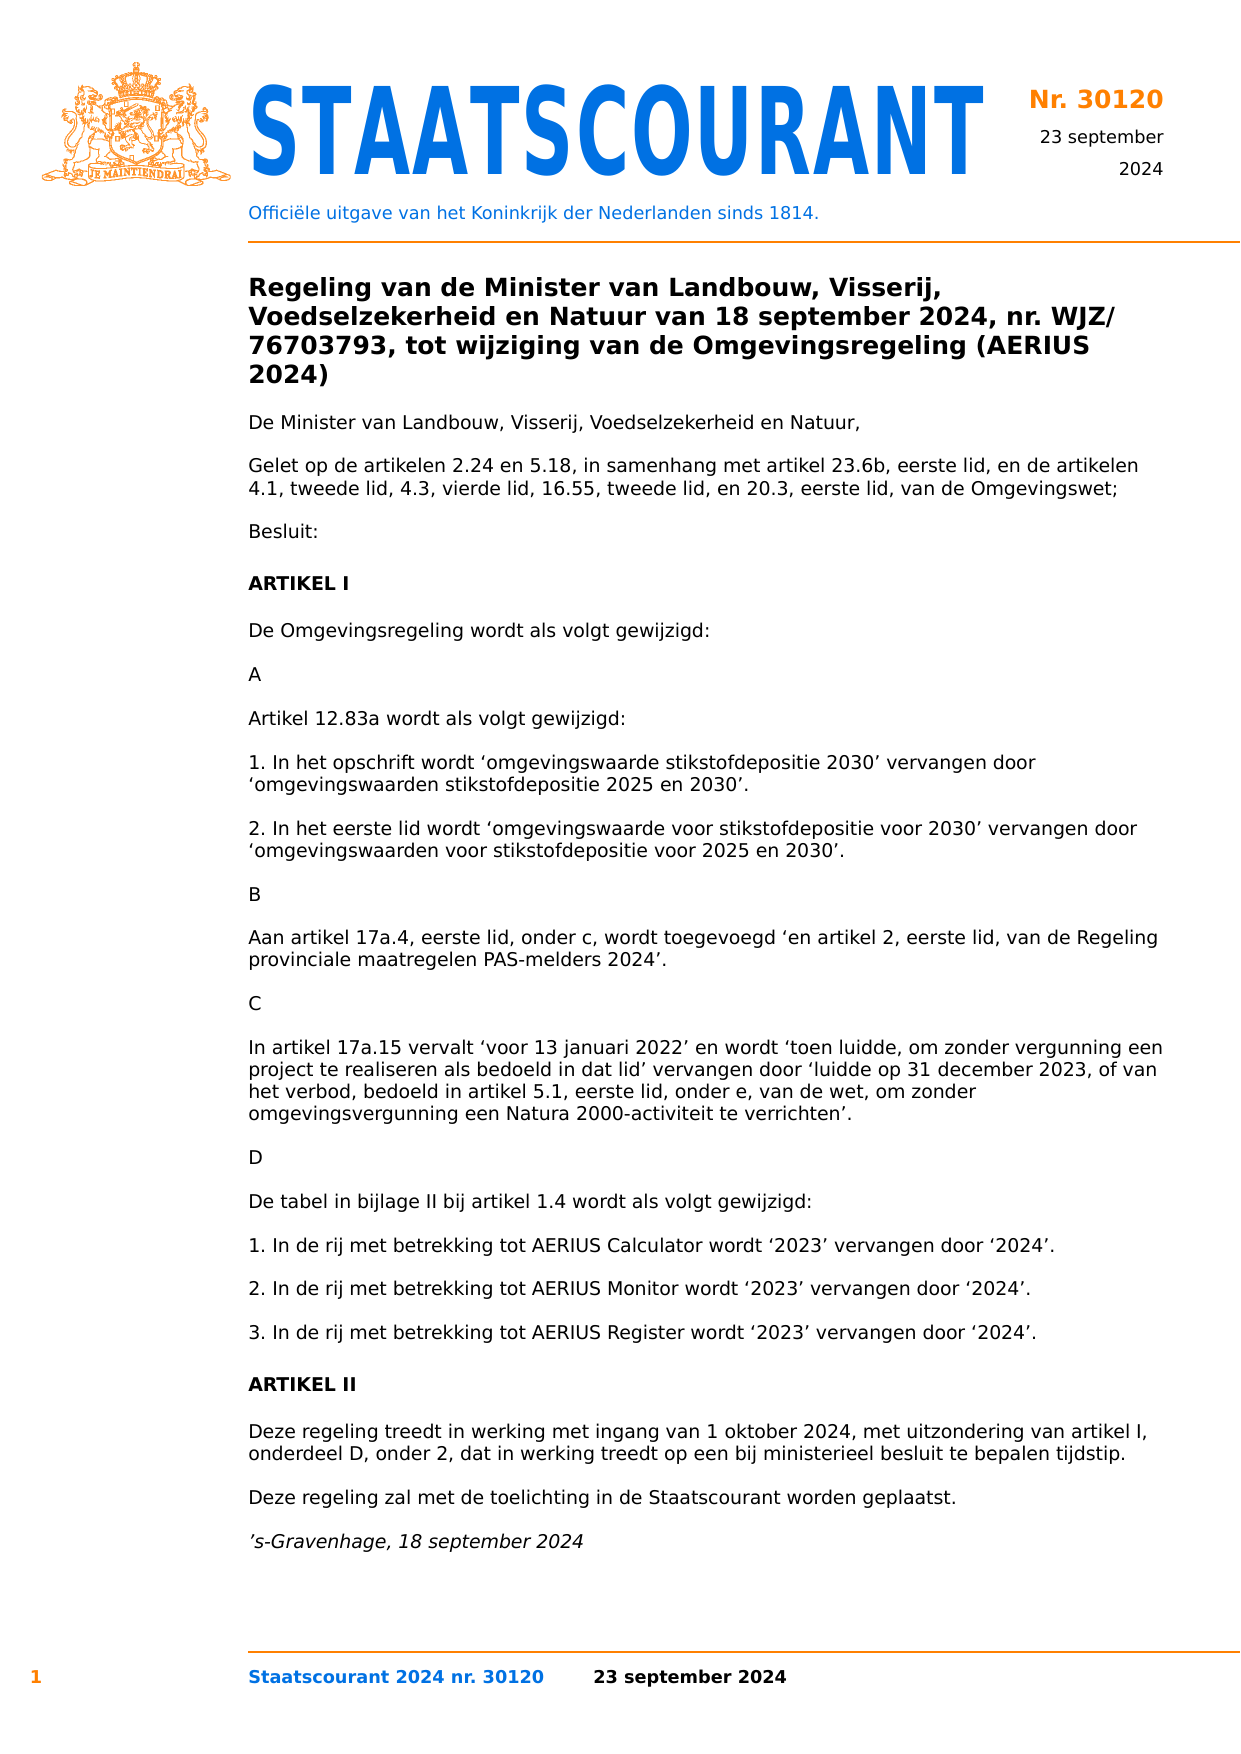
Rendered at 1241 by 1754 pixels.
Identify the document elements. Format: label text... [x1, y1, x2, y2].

table_header Nr. 30120 [998, 62, 1240, 121]
text Deze regeling treedt in werking met ingang van 1 oktober 2024, met uitzondering van artikel I, onderdeel D, onder 2, dat in werking treedt op een bij ministerieel besluit te bepalen tijdstip. [248, 1421, 1163, 1465]
table_cell 23 september [998, 121, 1240, 153]
text 3. In de rij met betrekking tot AERIUS Register wordt ‘2023’ vervangen door ‘2024’. [248, 1322, 1163, 1344]
text ’s-Gravenhage, 18 september 2024 [248, 1531, 1163, 1553]
text De Omgevingsregeling wordt als volgt gewijzigd: [248, 620, 1163, 642]
text Aan artikel 17a.4, eerste lid, onder c, wordt toegevoegd ‘en artikel 2, eerste lid, van de Regeling provinciale maatregelen PAS-melders 2024’. [248, 927, 1163, 971]
subtitle Regeling van de Minister van Landbouw, Visserij, Voedselzekerheid en Natuur van 18 september 2024, nr. WJZ/ 76703793, tot wijziging van de Omgevingsregeling (AERIUS 2024) [248, 273, 1163, 390]
text De tabel in bijlage II bij artikel 1.4 wordt als volgt gewijzigd: [248, 1191, 1163, 1213]
text 2. In de rij met betrekking tot AERIUS Monitor wordt ‘2023’ vervangen door ‘2024’. [248, 1278, 1163, 1300]
text C [248, 993, 1163, 1015]
text Deze regeling zal met de toelichting in de Staatscourant worden geplaatst. [248, 1487, 1163, 1509]
table_cell 2024 [998, 153, 1240, 203]
text A [248, 664, 1163, 686]
text 1. In de rij met betrekking tot AERIUS Calculator wordt ‘2023’ vervangen door ‘2024’. [248, 1234, 1163, 1256]
text 2. In het eerste lid wordt ‘omgevingswaarde voor stikstofdepositie voor 2030’ vervangen door ‘omgevingswaarden voor stikstofdepositie voor 2025 en 2030’. [248, 818, 1163, 862]
subtitle ARTIKEL I [248, 573, 1163, 595]
text In artikel 17a.15 vervalt ‘voor 13 januari 2022’ en wordt ‘toen luidde, om zonder vergunning een project te realiseren als bedoeld in dat lid’ vervangen door ‘luidde op 31 december 2023, of van het verbod, bedoeld in artikel 5.1, eerste lid, onder e, van de wet, om zonder omgevingsvergunning een Natura 2000-activiteit te verrichten’. [248, 1037, 1163, 1125]
text Besluit: [248, 521, 1163, 543]
subtitle ARTIKEL II [248, 1374, 1163, 1396]
text 1. In het opschrift wordt ‘omgevingswaarde stikstofdepositie 2030’ vervangen door ‘omgevingswaarden stikstofdepositie 2025 en 2030’. [248, 752, 1163, 796]
table_header STAATSCOURANT [248, 62, 998, 203]
table_header [25, 62, 248, 241]
text Gelet op de artikelen 2.24 en 5.18, in samenhang met artikel 23.6b, eerste lid, en de artikelen 4.1, tweede lid, 4.3, vierde lid, 16.55, tweede lid, en 20.3, eerste lid, van de Omgevingswet; [248, 455, 1163, 499]
picture [41, 62, 231, 186]
text De Minister van Landbouw, Visserij, Voedselzekerheid en Natuur, [248, 412, 1163, 433]
text B [248, 883, 1163, 905]
text Artikel 12.83a wordt als volgt gewijzigd: [248, 708, 1163, 730]
table_cell Officiële uitgave van het Koninkrijk der Nederlanden sinds 1814. [248, 203, 1240, 241]
text D [248, 1147, 1163, 1169]
